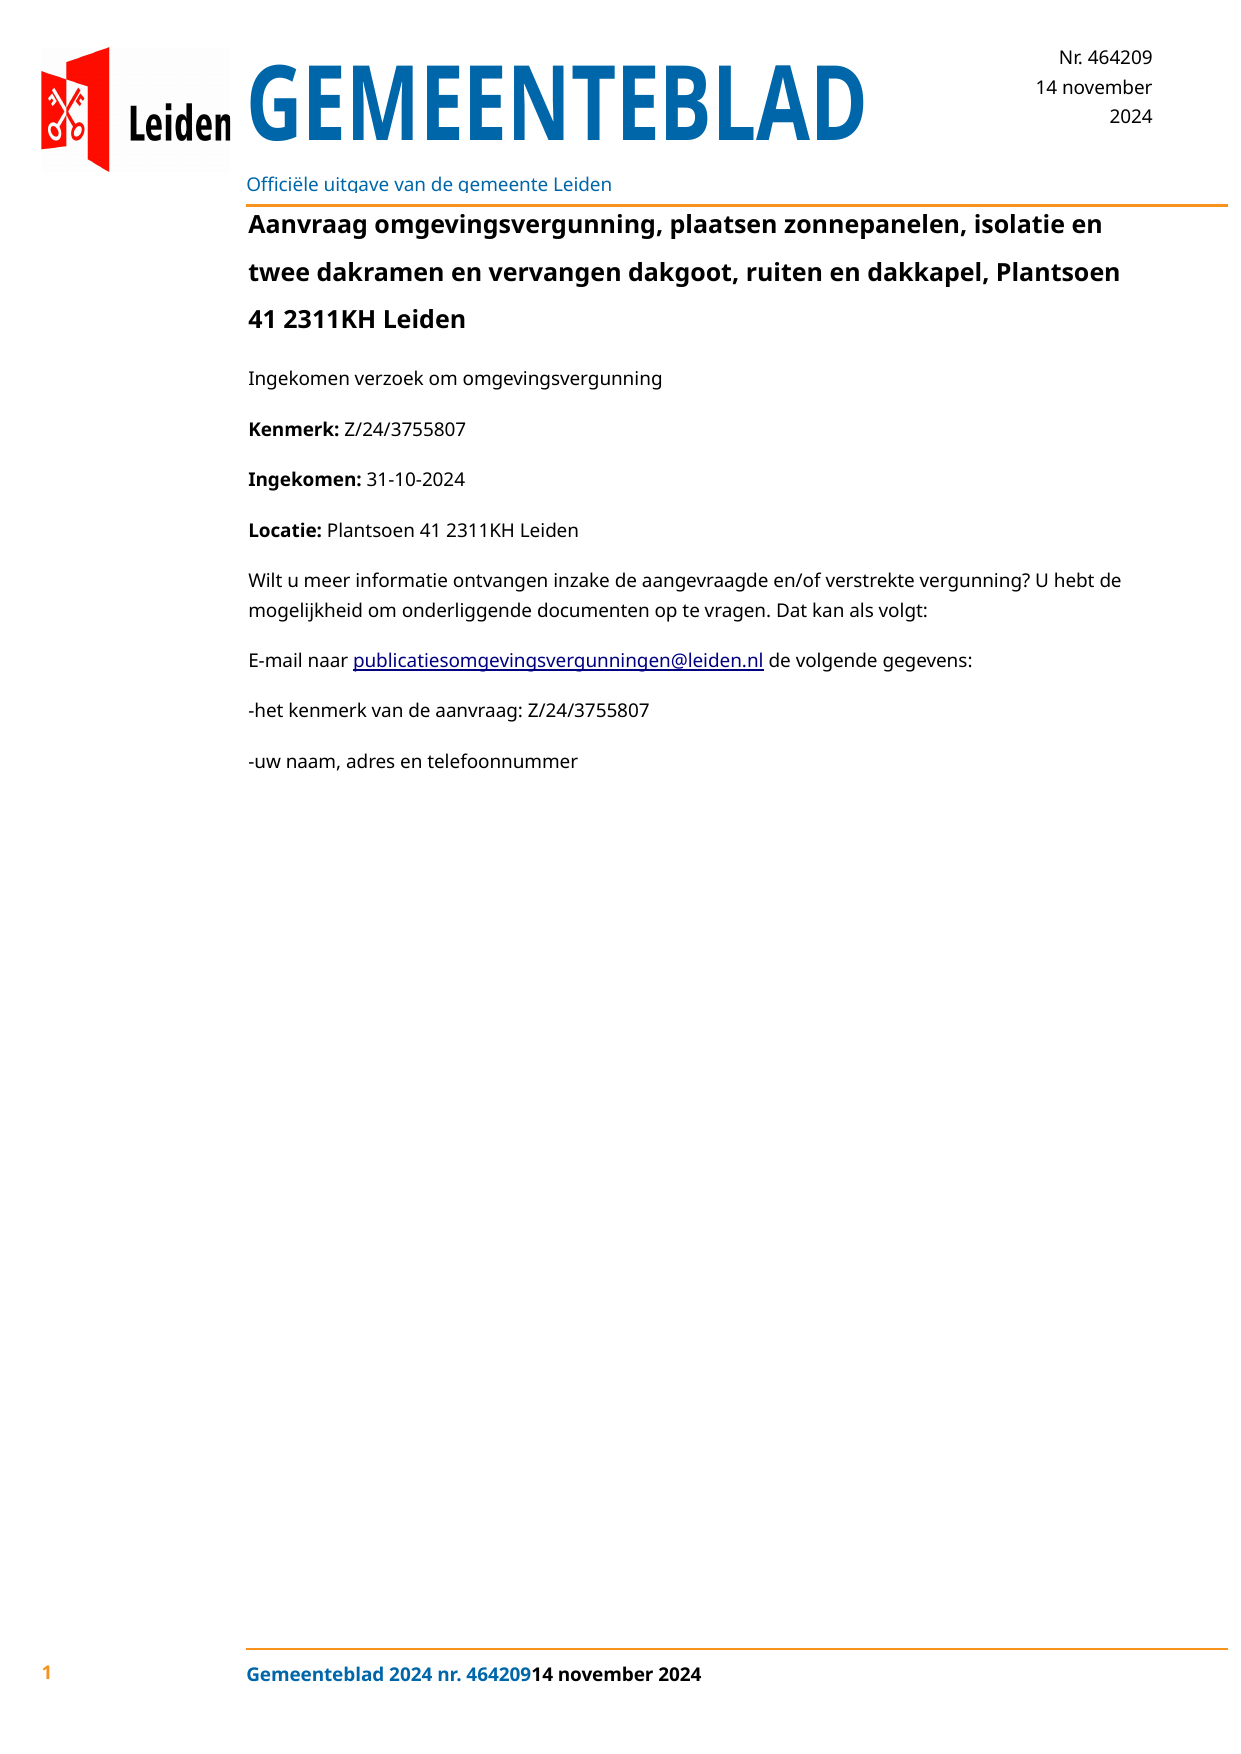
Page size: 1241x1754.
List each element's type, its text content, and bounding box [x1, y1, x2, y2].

text -het kenmerk van de aanvraag: Z/24/3755807 [248, 698, 1152, 723]
text -uw naam, adres en telefoonnummer [248, 748, 1152, 774]
text Locatie: Plantsoen 41 2311KH Leiden [248, 517, 1152, 542]
picture [41, 47, 231, 172]
text Ingekomen verzoek om omgevingsvergunning [248, 366, 1152, 391]
text E-mail naar publicatiesomgevingsvergunningen@leiden.nl de volgende gegevens: [248, 647, 1152, 673]
text Wilt u meer informatie ontvangen inzake de aangevraagde en/of verstrekte vergunning? U hebt de mogelijkheid om onderliggende documenten op te vragen. Dat kan als volgt: [248, 567, 1152, 622]
text Kenmerk: Z/24/3755807 [248, 416, 1152, 442]
text Aanvraag omgevingsvergunning, plaatsen zonnepanelen, isolatie en twee dakramen en vervangen dakgoot, ruiten en dakkapel, Plantsoen 41 2311KH Leiden [248, 207, 1152, 336]
text Ingekomen: 31-10-2024 [248, 466, 1152, 492]
